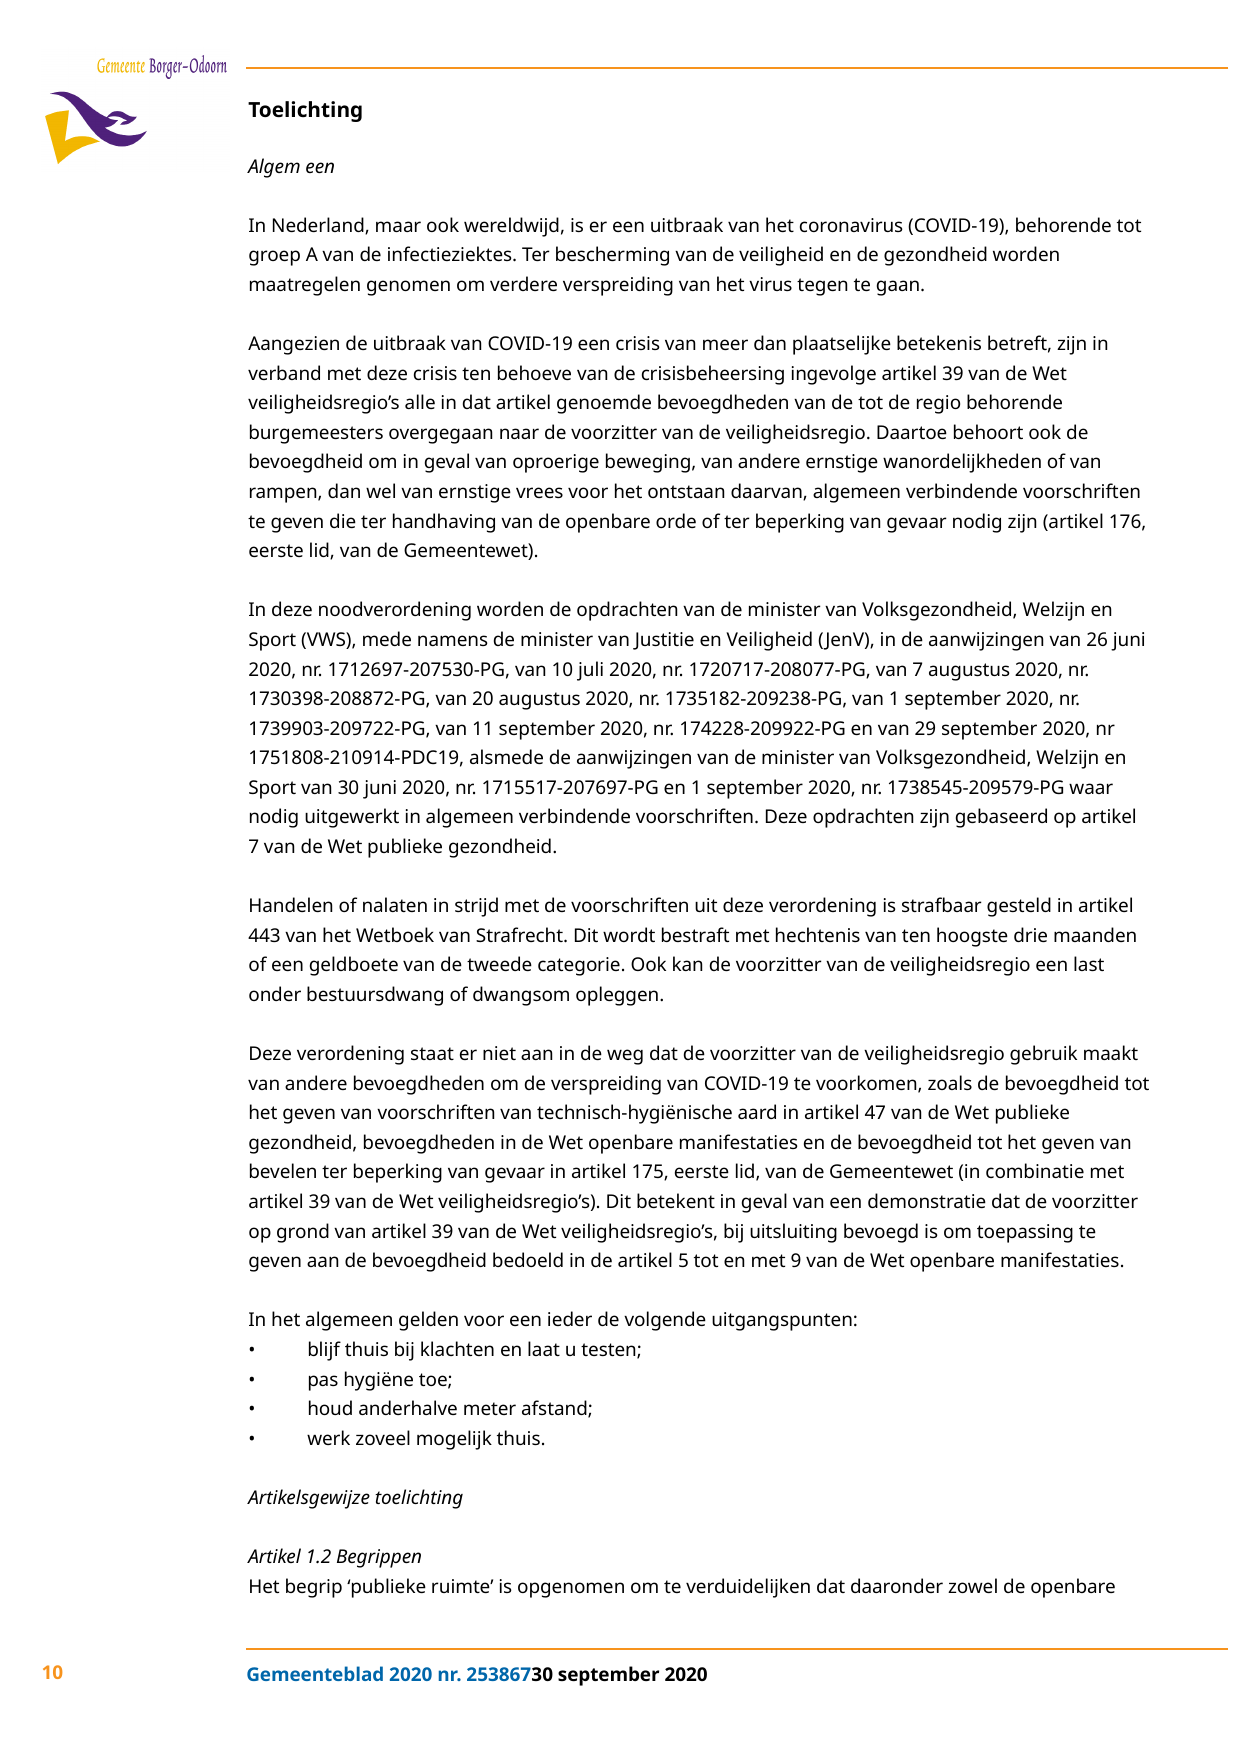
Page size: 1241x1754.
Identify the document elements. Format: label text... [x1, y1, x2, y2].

list blijf thuis bij klachten en laat u testen; [248, 1336, 1152, 1362]
text Algem een [248, 153, 1152, 179]
text In Nederland, maar ook wereldwijd, is er een uitbraak van het coronavirus (COVID-19), behorende tot groep A van de infectieziektes. Ter bescherming van de veiligheid en de gezondheid worden maatregelen genomen om verdere verspreiding van het virus tegen te gaan. [248, 212, 1152, 297]
picture [41, 47, 231, 172]
text Toelichting [248, 95, 1152, 123]
text Het begrip ‘publieke ruimte’ is opgenomen om te verduidelijken dat daaronder zowel de openbare [248, 1573, 1152, 1599]
text Artikel 1.2 Begrippen [248, 1543, 1152, 1569]
list pas hygiëne toe; [248, 1366, 1152, 1392]
text Artikelsgewijze toelichting [248, 1484, 1152, 1510]
text In deze noodverordening worden de opdrachten van de minister van Volksgezondheid, Welzijn en Sport (VWS), mede namens de minister van Justitie en Veiligheid (JenV), in de aanwijzingen van 26 juni 2020, nr. 1712697-207530-PG, van 10 juli 2020, nr. 1720717-208077-PG, van 7 augustus 2020, nr. 1730398-208872-PG, van 20 augustus 2020, nr. 1735182-209238-PG, van 1 september 2020, nr. 1739903-209722-PG, van 11 september 2020, nr. 174228-209922-PG en van 29 september 2020, nr 1751808-210914-PDC19, alsmede de aanwijzingen van de minister van Volksgezondheid, Welzijn en Sport van 30 juni 2020, nr. 1715517-207697-PG en 1 september 2020, nr. 1738545-209579-PG waar nodig uitgewerkt in algemeen verbindende voorschriften. Deze opdrachten zijn gebaseerd op artikel 7 van de Wet publieke gezondheid. [248, 597, 1152, 859]
text Deze verordening staat er niet aan in de weg dat de voorzitter van de veiligheidsregio gebruik maakt van andere bevoegdheden om de verspreiding van COVID-19 te voorkomen, zoals de bevoegdheid tot het geven van voorschriften van technisch-hygiënische aard in artikel 47 van de Wet publieke gezondheid, bevoegdheden in de Wet openbare manifestaties en de bevoegdheid tot het geven van bevelen ter beperking van gevaar in artikel 175, eerste lid, van de Gemeentewet (in combinatie met artikel 39 van de Wet veiligheidsregio’s). Dit betekent in geval van een demonstratie dat de voorzitter op grond van artikel 39 van de Wet veiligheidsregio’s, bij uitsluiting bevoegd is om toepassing te geven aan de bevoegdheid bedoeld in de artikel 5 tot en met 9 van de Wet openbare manifestaties. [248, 1040, 1152, 1273]
text Aangezien de uitbraak van COVID-19 een crisis van meer dan plaatselijke betekenis betreft, zijn in verband met deze crisis ten behoeve van de crisisbeheersing ingevolge artikel 39 van de Wet veiligheidsregio’s alle in dat artikel genoemde bevoegdheden van de tot de regio behorende burgemeesters overgegaan naar de voorzitter van de veiligheidsregio. Daartoe behoort ook de bevoegdheid om in geval van oproerige beweging, van andere ernstige wanordelijkheden of van rampen, dan wel van ernstige vrees voor het ontstaan daarvan, algemeen verbindende voorschriften te geven die ter handhaving van de openbare orde of ter beperking van gevaar nodig zijn (artikel 176, eerste lid, van de Gemeentewet). [248, 330, 1152, 563]
text In het algemeen gelden voor een ieder de volgende uitgangspunten: [248, 1307, 1152, 1332]
list werk zoveel mogelijk thuis. [248, 1425, 1152, 1451]
text Handelen of nalaten in strijd met de voorschriften uit deze verordening is strafbaar gesteld in artikel 443 van het Wetboek van Strafrecht. Dit wordt bestraft met hechtenis van ten hoogste drie maanden of een geldboete van de tweede categorie. Ook kan de voorzitter van de veiligheidsregio een last onder bestuursdwang of dwangsom opleggen. [248, 892, 1152, 1007]
list houd anderhalve meter afstand; [248, 1395, 1152, 1421]
